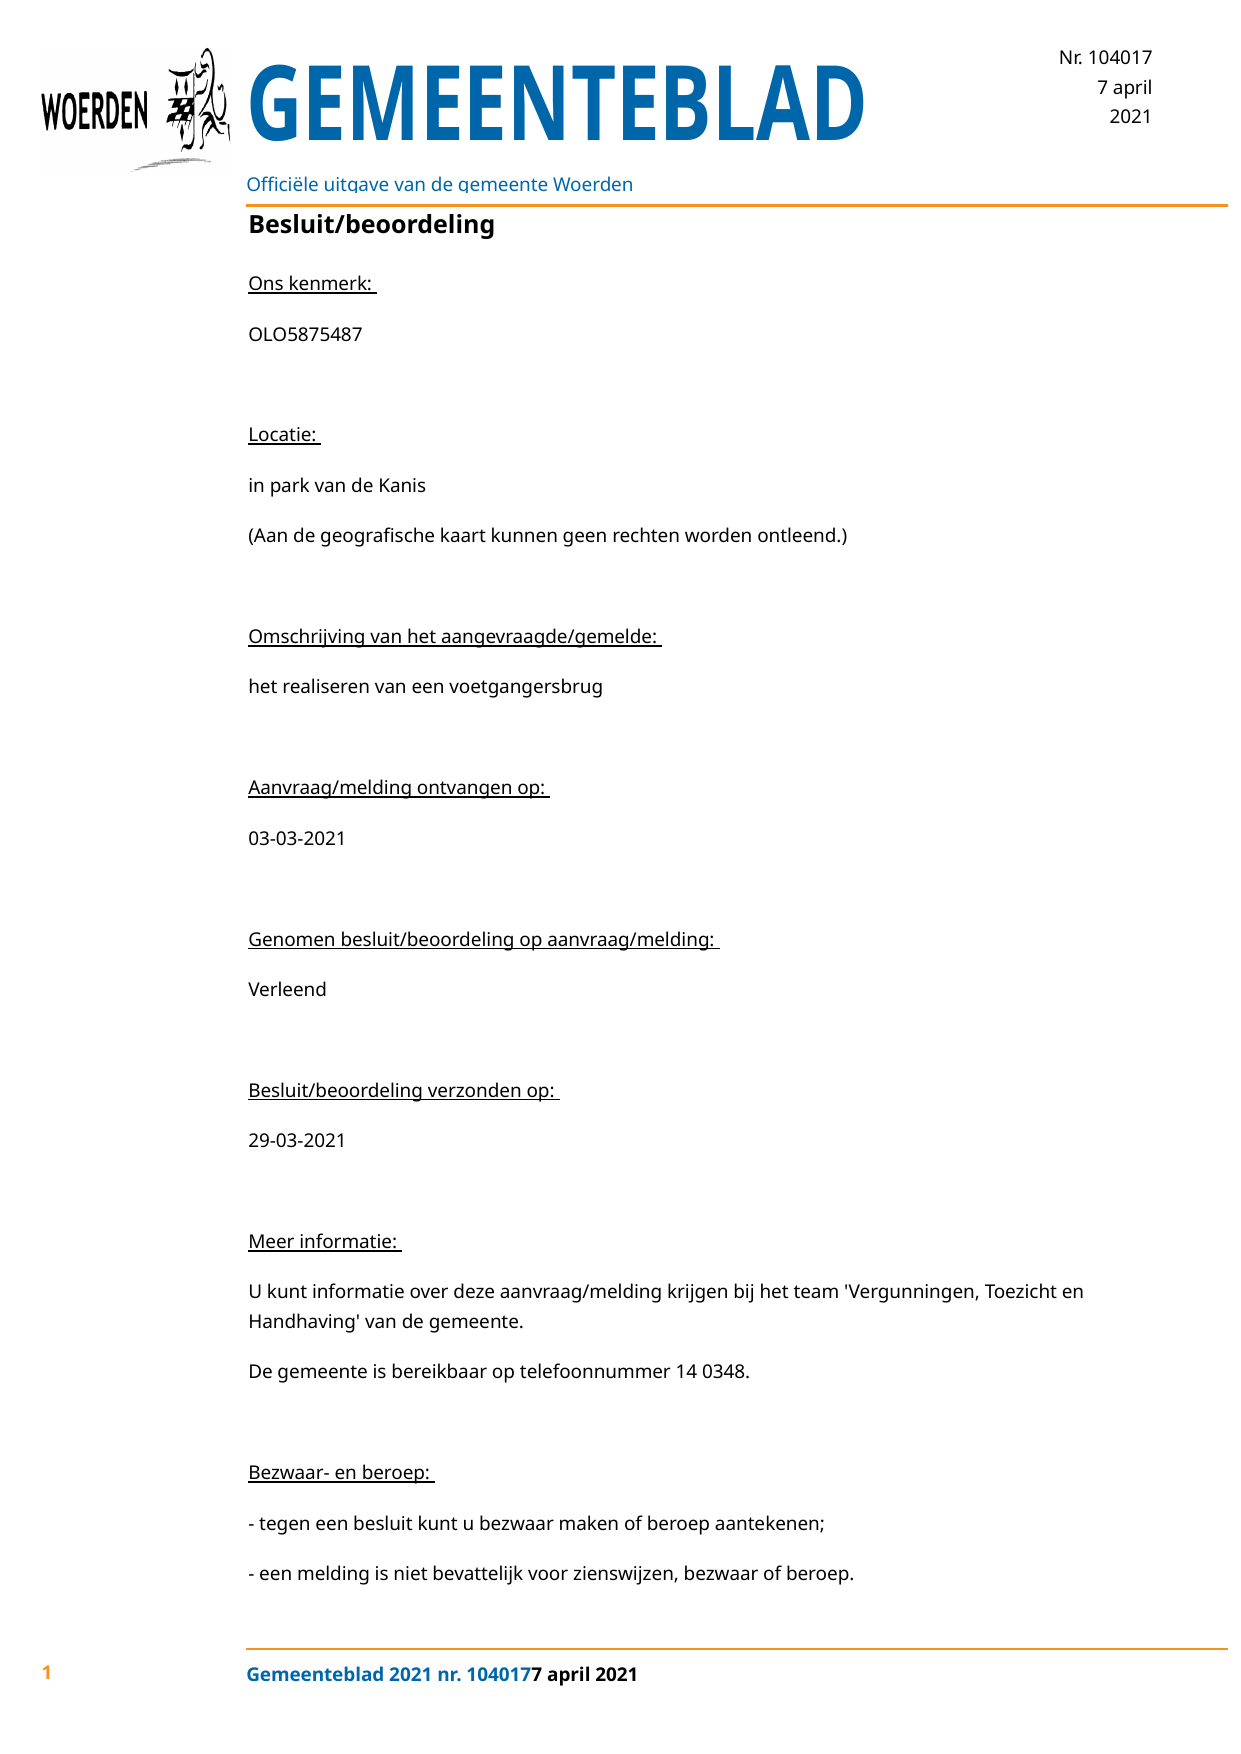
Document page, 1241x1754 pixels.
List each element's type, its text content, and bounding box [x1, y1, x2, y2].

text 29-03-2021 [248, 1127, 1152, 1153]
picture [41, 47, 231, 172]
text Besluit/beoordeling [248, 207, 1152, 241]
text Genomen besluit/beoordeling op aanvraag/melding: [248, 926, 1152, 951]
text Ons kenmerk: [248, 270, 1152, 296]
text Bezwaar- en beroep: [248, 1459, 1152, 1485]
text - een melding is niet bevattelijk voor zienswijzen, bezwaar of beroep. [248, 1560, 1152, 1586]
text Aanvraag/melding ontvangen op: [248, 774, 1152, 800]
text De gemeente is bereikbaar op telefoonnummer 14 0348. [248, 1359, 1152, 1384]
text Omschrijving van het aangevraagde/gemelde: [248, 623, 1152, 649]
text Meer informatie: [248, 1228, 1152, 1254]
text Locatie: [248, 422, 1152, 447]
text in park van de Kanis [248, 472, 1152, 498]
text OLO5875487 [248, 321, 1152, 346]
text Verleend [248, 976, 1152, 1002]
text het realiseren van een voetgangersbrug [248, 674, 1152, 699]
text U kunt informatie over deze aanvraag/melding krijgen bij het team 'Vergunningen, Toezicht en Handhaving' van de gemeente. [248, 1279, 1152, 1334]
text (Aan de geografische kaart kunnen geen rechten worden ontleend.) [248, 522, 1152, 548]
text 03-03-2021 [248, 825, 1152, 851]
text Besluit/beoordeling verzonden op: [248, 1077, 1152, 1103]
text - tegen een besluit kunt u bezwaar maken of beroep aantekenen; [248, 1510, 1152, 1536]
